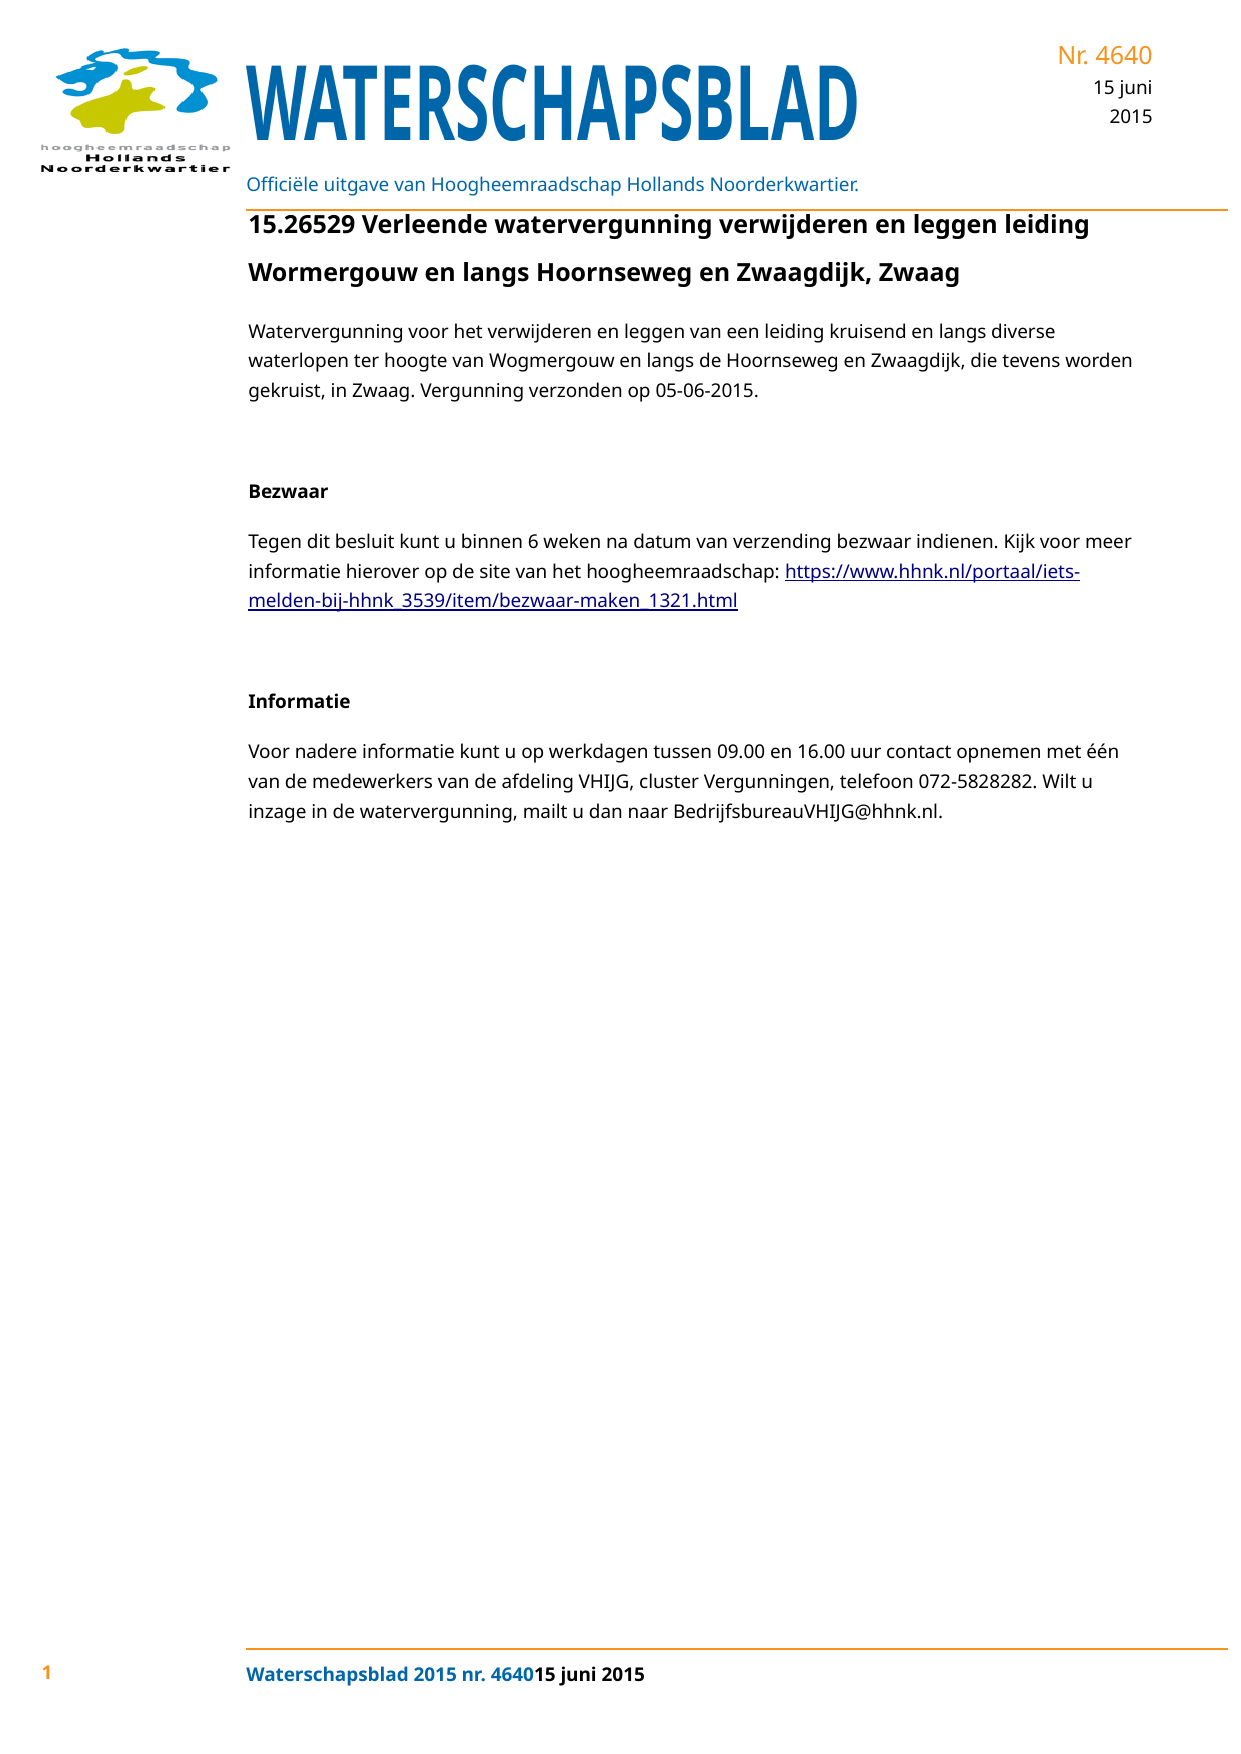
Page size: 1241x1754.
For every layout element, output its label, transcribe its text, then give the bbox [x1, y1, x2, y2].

picture [41, 47, 231, 172]
text Voor nadere informatie kunt u op werkdagen tussen 09.00 en 16.00 uur contact opnemen met één van de medewerkers van de afdeling VHIJG, cluster Vergunningen, telefoon 072-5828282. Wilt u inzage in de watervergunning, mailt u dan naar BedrijfsbureauVHIJG@hhnk.nl. [248, 739, 1152, 824]
text Informatie [248, 688, 1152, 714]
text 15.26529 Verleende watervergunning verwijderen en leggen leiding Wormergouw en langs Hoornseweg en Zwaagdijk, Zwaag [248, 211, 1152, 288]
text Tegen dit besluit kunt u binnen 6 weken na datum van verzending bezwaar indienen. Kijk voor meer informatie hierover op de site van het hoogheemraadschap: https://www.hhnk.nl/portaal/iets-melden-bij-hhnk_3539/item/bezwaar-maken_1321.html [248, 528, 1152, 613]
text Bezwaar [248, 478, 1152, 504]
text Watervergunning voor het verwijderen en leggen van een leiding kruisend en langs diverse waterlopen ter hoogte van Wogmergouw en langs de Hoornseweg en Zwaagdijk, die tevens worden gekruist, in Zwaag. Vergunning verzonden op 05-06-2015. [248, 318, 1152, 403]
